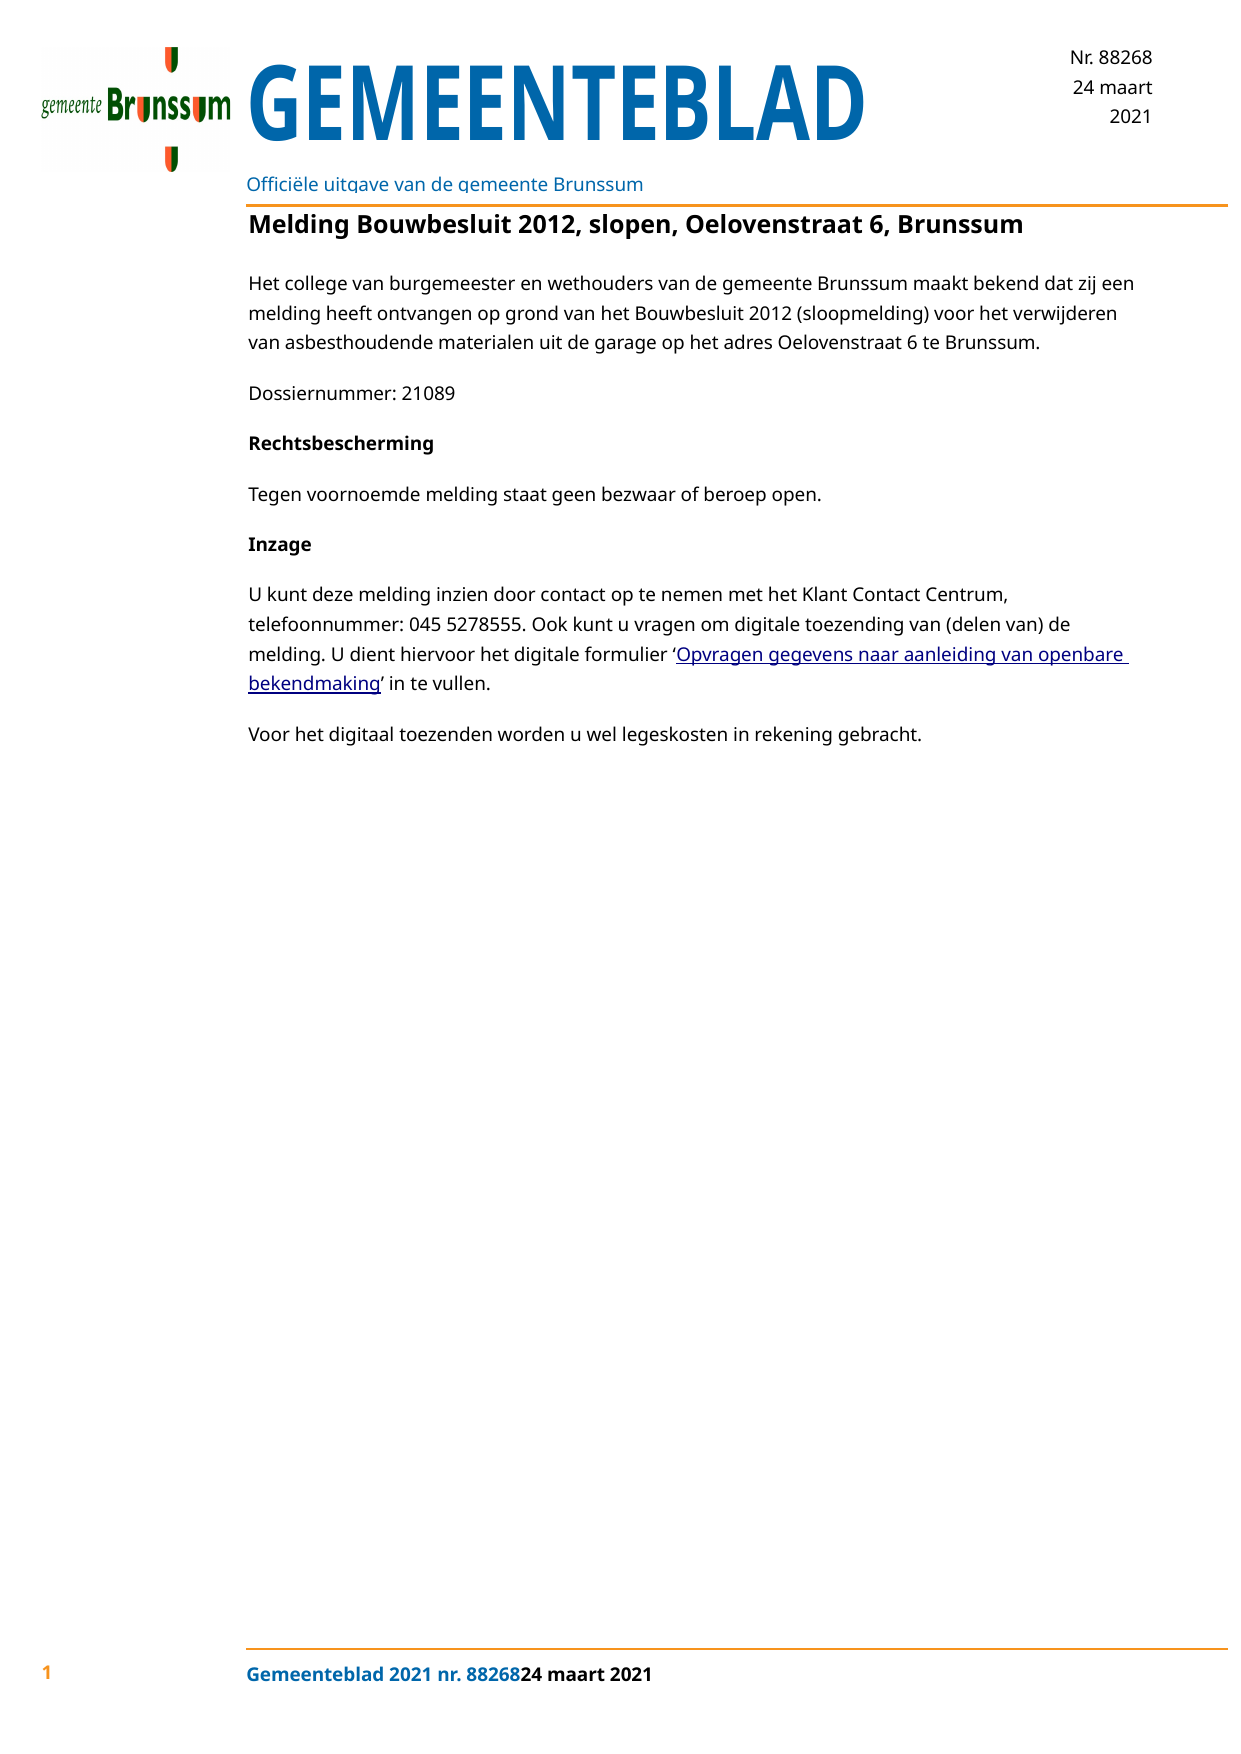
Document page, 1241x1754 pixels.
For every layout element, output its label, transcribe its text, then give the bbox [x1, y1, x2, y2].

text Tegen voornoemde melding staat geen bezwaar of beroep open. [248, 481, 1152, 506]
picture [41, 47, 231, 172]
text Rechtsbescherming [248, 430, 1152, 456]
text Melding Bouwbesluit 2012, slopen, Oelovenstraat 6, Brunssum [248, 207, 1152, 241]
text Het college van burgemeester en wethouders van de gemeente Brunssum maakt bekend dat zij een melding heeft ontvangen op grond van het Bouwbesluit 2012 (sloopmelding) voor het verwijderen van asbesthoudende materialen uit de garage op het adres Oelovenstraat 6 te Brunssum. [248, 270, 1152, 355]
text Inzage [248, 531, 1152, 557]
text Dossiernummer: 21089 [248, 380, 1152, 406]
text Voor het digitaal toezenden worden u wel legeskosten in rekening gebracht. [248, 721, 1152, 746]
text U kunt deze melding inzien door contact op te nemen met het Klant Contact Centrum, telefoonnummer: 045 5278555. Ook kunt u vragen om digitale toezending van (delen van) de melding. U dient hiervoor het digitale formulier ‘Opvragen gegevens naar aanleiding van openbare bekendmaking’ in te vullen. [248, 582, 1152, 696]
